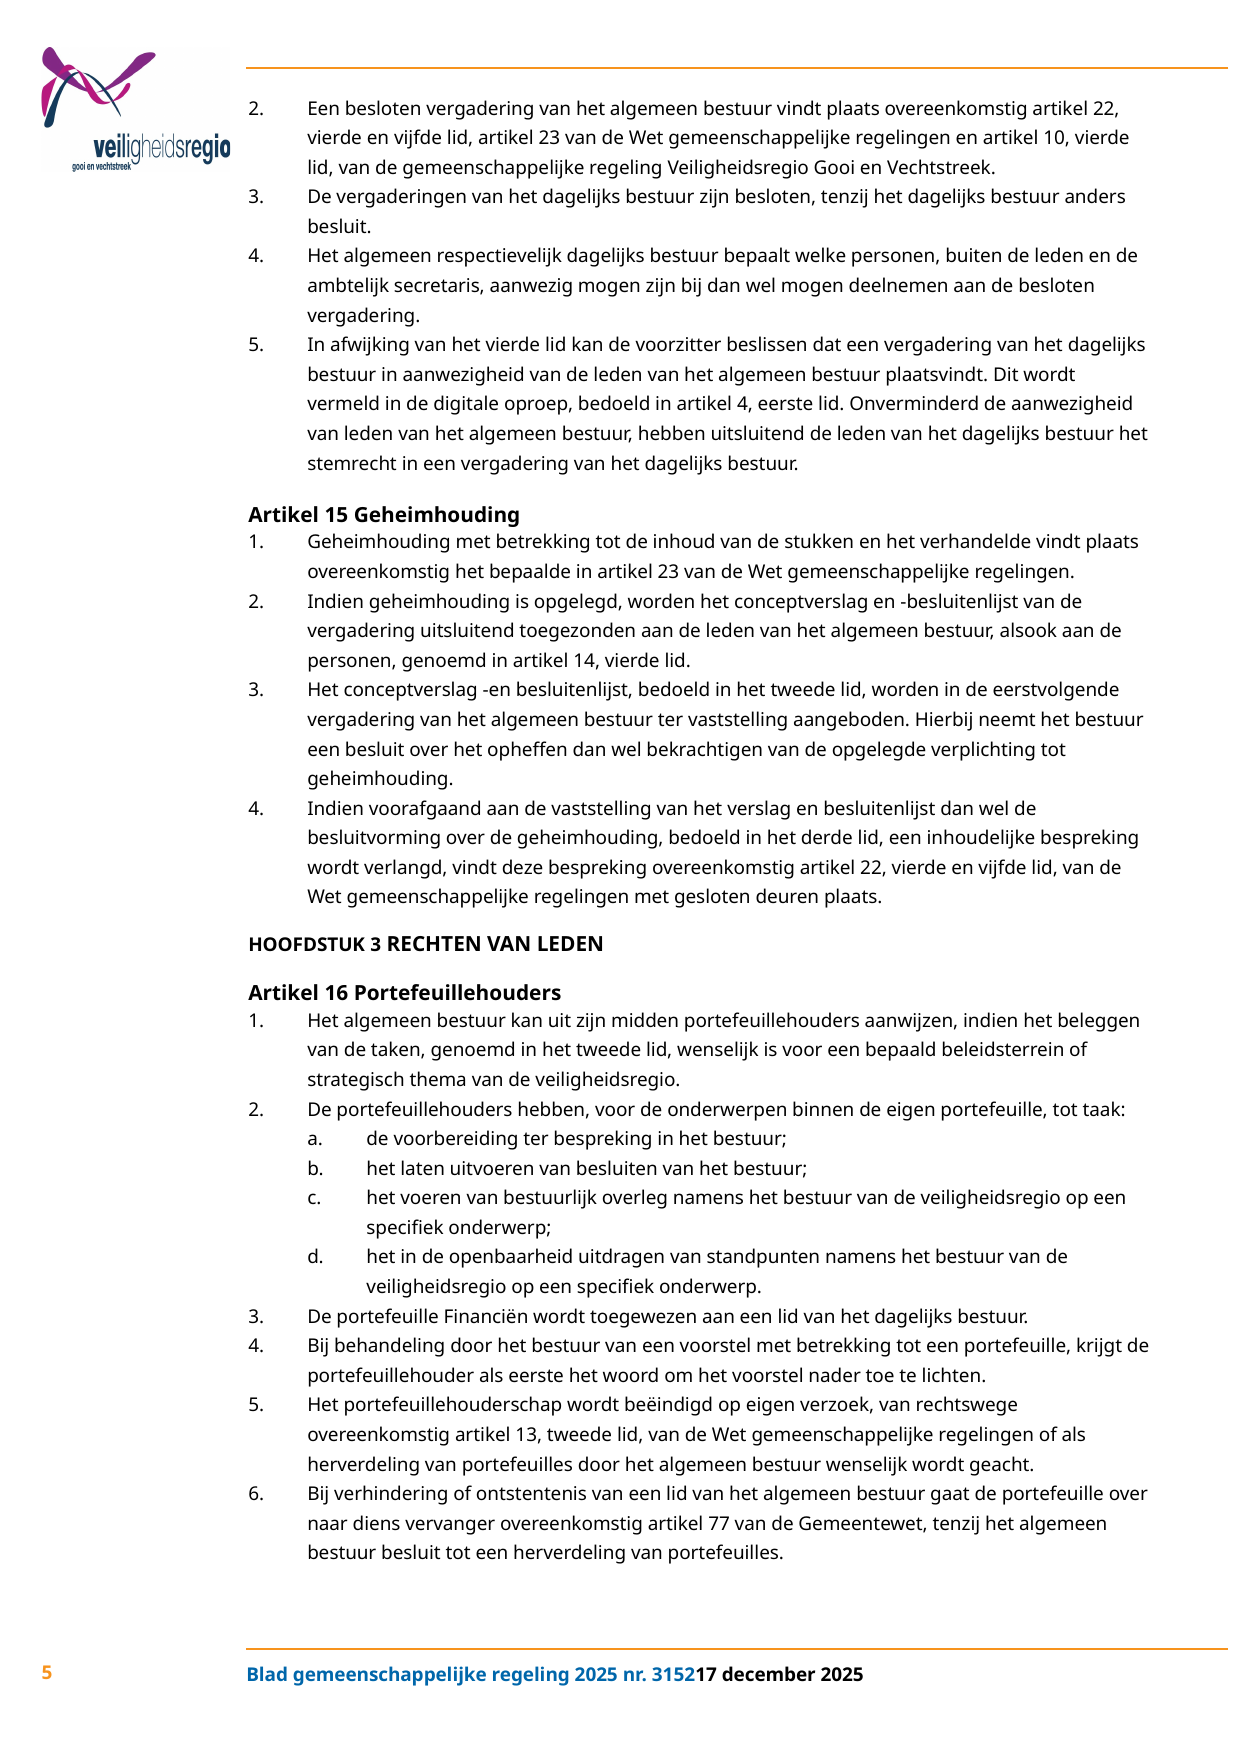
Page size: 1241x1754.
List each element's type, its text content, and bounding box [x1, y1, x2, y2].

list De vergaderingen van het dagelijks bestuur zijn besloten, tenzij het dagelijks bestuur anders besluit. [248, 183, 1152, 239]
list In afwijking van het vierde lid kan de voorzitter beslissen dat een vergadering van het dagelijks bestuur in aanwezigheid van de leden van het algemeen bestuur plaatsvindt. Dit wordt vermeld in de digitale oproep, bedoeld in artikel 4, eerste lid. Onverminderd de aanwezigheid van leden van het algemeen bestuur, hebben uitsluitend de leden van het dagelijks bestuur het stemrecht in een vergadering van het dagelijks bestuur. [248, 331, 1152, 476]
list het voeren van bestuurlijk overleg namens het bestuur van de veiligheidsregio op een specifiek onderwerp; [307, 1184, 1152, 1240]
list het in de openbaarheid uitdragen van standpunten namens het bestuur van de veiligheidsregio op een specifiek onderwerp. [307, 1244, 1152, 1299]
list Het algemeen bestuur kan uit zijn midden portefeuillehouders aanwijzen, indien het beleggen van de taken, genoemd in het tweede lid, wenselijk is voor een bepaald beleidsterrein of strategisch thema van de veiligheidsregio. [248, 1007, 1152, 1092]
text HOOFDSTUK 3 RECHTEN VAN LEDEN [248, 929, 1152, 958]
picture [41, 47, 231, 172]
list Indien voorafgaand aan de vaststelling van het verslag en besluitenlijst dan wel de besluitvorming over de geheimhouding, bedoeld in het derde lid, een inhoudelijke bespreking wordt verlangd, vindt deze bespreking overeenkomstig artikel 22, vierde en vijfde lid, van de Wet gemeenschappelijke regelingen met gesloten deuren plaats. [248, 795, 1152, 909]
text Artikel 16 Portefeuillehouders [248, 978, 1152, 1007]
list Bij behandeling door het bestuur van een voorstel met betrekking tot een portefeuille, krijgt de portefeuillehouder als eerste het woord om het voorstel nader toe te lichten. [248, 1332, 1152, 1388]
list Indien geheimhouding is opgelegd, worden het conceptverslag en -besluitenlijst van de vergadering uitsluitend toegezonden aan de leden van het algemeen bestuur, alsook aan de personen, genoemd in artikel 14, vierde lid. [248, 588, 1152, 673]
list Het algemeen respectievelijk dagelijks bestuur bepaalt welke personen, buiten de leden en de ambtelijk secretaris, aanwezig mogen zijn bij dan wel mogen deelnemen aan de besloten vergadering. [248, 243, 1152, 328]
list de voorbereiding ter bespreking in het bestuur; [307, 1125, 1152, 1151]
list Het conceptverslag -en besluitenlijst, bedoeld in het tweede lid, worden in de eerstvolgende vergadering van het algemeen bestuur ter vaststelling aangeboden. Hierbij neemt het bestuur een besluit over het opheffen dan wel bekrachtigen van de opgelegde verplichting tot geheimhouding. [248, 677, 1152, 791]
list Bij verhindering of ontstentenis van een lid van het algemeen bestuur gaat de portefeuille over naar diens vervanger overeenkomstig artikel 77 van de Gemeentewet, tenzij het algemeen bestuur besluit tot een herverdeling van portefeuilles. [248, 1480, 1152, 1565]
list Geheimhouding met betrekking tot de inhoud van de stukken en het verhandelde vindt plaats overeenkomstig het bepaalde in artikel 23 van de Wet gemeenschappelijke regelingen. [248, 529, 1152, 584]
text Artikel 15 Geheimhouding [248, 500, 1152, 529]
list De portefeuillehouders hebben, voor de onderwerpen binnen de eigen portefeuille, tot taak: [248, 1096, 1152, 1121]
list De portefeuille Financiën wordt toegewezen aan een lid van het dagelijks bestuur. [248, 1303, 1152, 1328]
list het laten uitvoeren van besluiten van het bestuur; [307, 1155, 1152, 1181]
list Een besloten vergadering van het algemeen bestuur vindt plaats overeenkomstig artikel 22, vierde en vijfde lid, artikel 23 van de Wet gemeenschappelijke regelingen en artikel 10, vierde lid, van de gemeenschappelijke regeling Veiligheidsregio Gooi en Vechtstreek. [248, 95, 1152, 180]
list Het portefeuillehouderschap wordt beëindigd op eigen verzoek, van rechtswege overeenkomstig artikel 13, tweede lid, van de Wet gemeenschappelijke regelingen of als herverdeling van portefeuilles door het algemeen bestuur wenselijk wordt geacht. [248, 1392, 1152, 1476]
